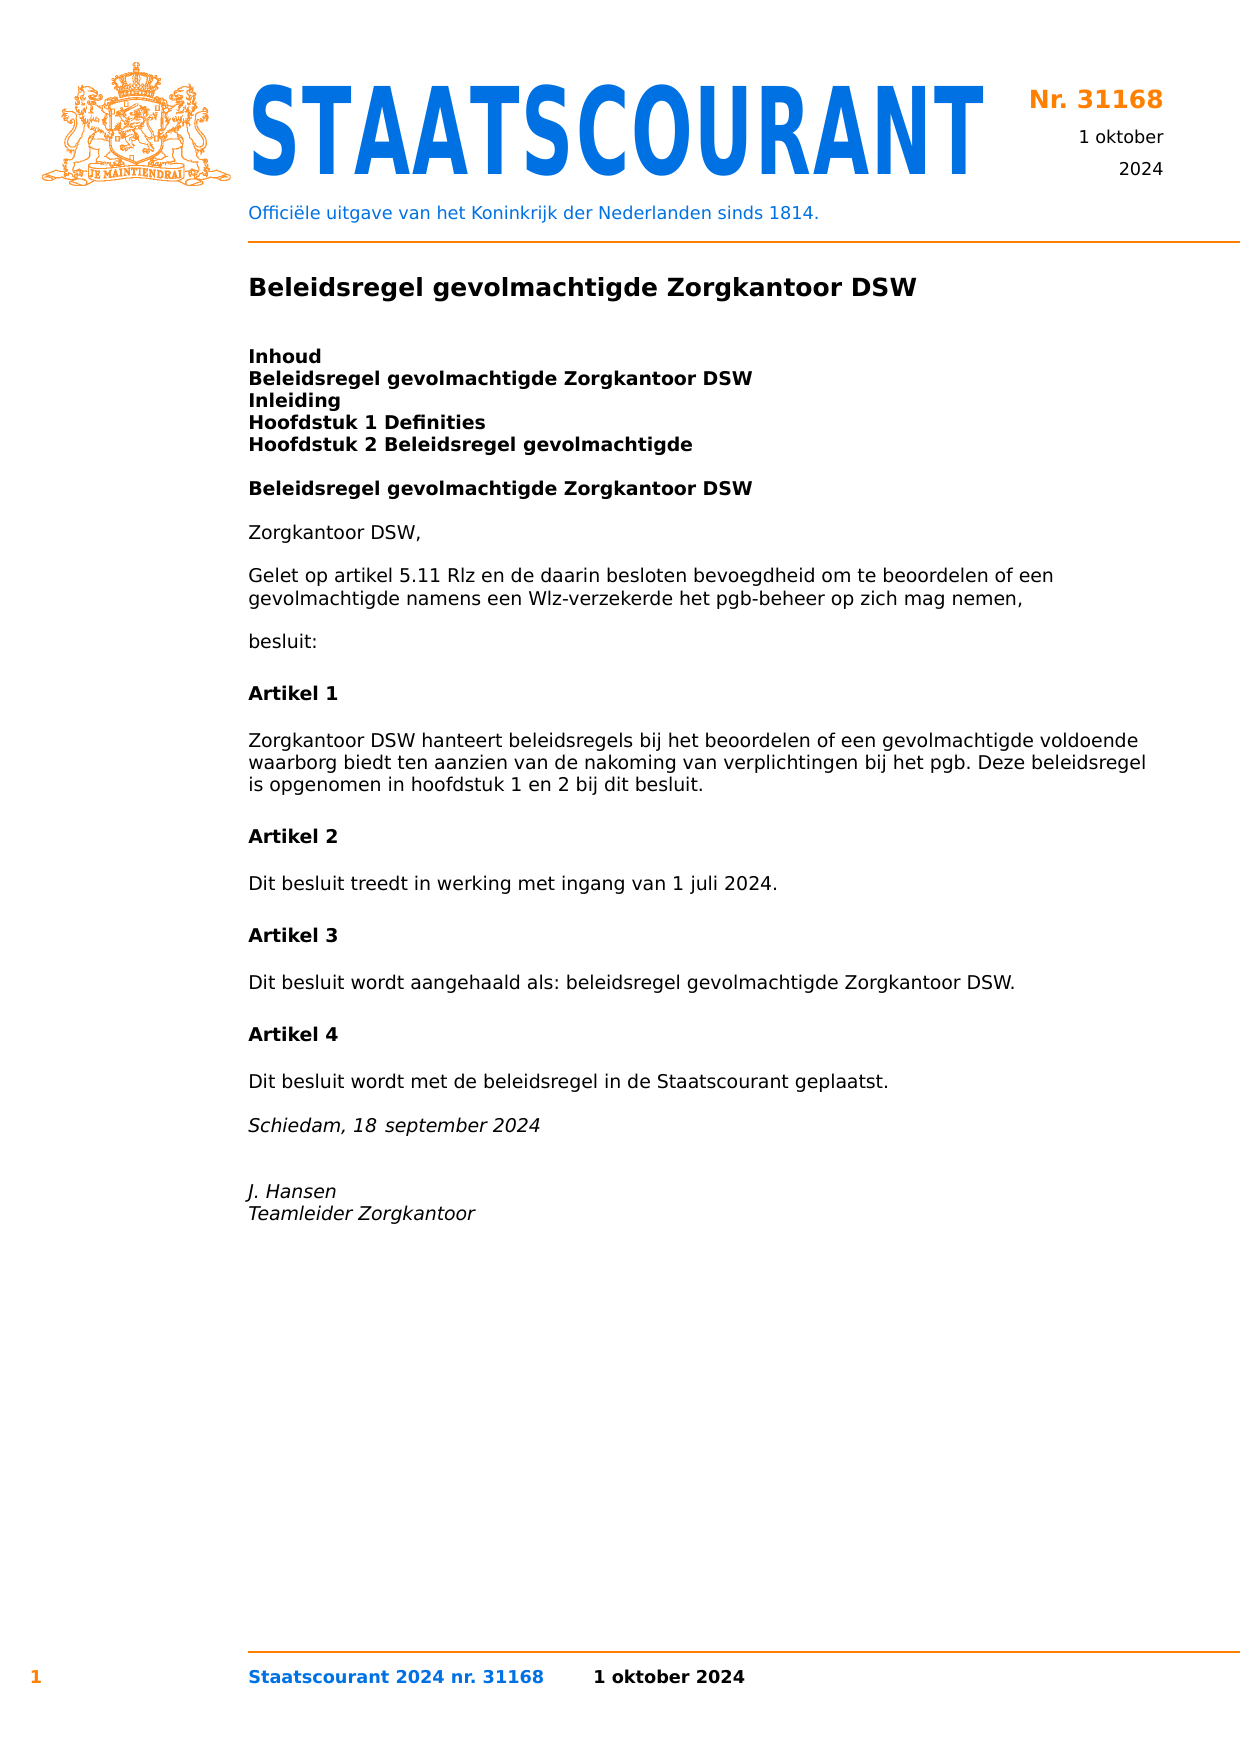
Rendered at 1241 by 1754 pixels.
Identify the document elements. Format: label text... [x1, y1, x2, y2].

subtitle Artikel 2 [248, 826, 1163, 848]
text Zorgkantoor DSW, [248, 522, 1163, 543]
subtitle Artikel 1 [248, 683, 1163, 705]
text Dit besluit wordt met de beleidsregel in de Staatscourant geplaatst. [248, 1071, 1163, 1093]
picture [41, 62, 231, 186]
text Hoofdstuk 2 Beleidsregel gevolmachtigde [248, 434, 1163, 456]
text Inleiding [248, 390, 1163, 412]
table_cell 2024 [998, 153, 1240, 203]
subtitle Beleidsregel gevolmachtigde Zorgkantoor DSW [248, 273, 1163, 302]
text Beleidsregel gevolmachtigde Zorgkantoor DSW [248, 368, 1163, 390]
text J. Hansen Teamleider Zorgkantoor [248, 1159, 1163, 1225]
text besluit: [248, 631, 1163, 653]
subtitle Artikel 4 [248, 1024, 1163, 1046]
text Dit besluit wordt aangehaald als: beleidsregel gevolmachtigde Zorgkantoor DSW. [248, 972, 1163, 994]
table_header Nr. 31168 [998, 62, 1240, 121]
text Hoofdstuk 1 Definities [248, 412, 1163, 434]
text Gelet op artikel 5.11 Rlz en de daarin besloten bevoegdheid om te beoordelen of een gevolmachtigde namens een Wlz-verzekerde het pgb-beheer op zich mag nemen, [248, 565, 1163, 609]
subtitle Artikel 3 [248, 925, 1163, 947]
text Dit besluit treedt in werking met ingang van 1 juli 2024. [248, 873, 1163, 895]
text Schiedam, 18 september 2024 [248, 1115, 1163, 1137]
text Inhoud [248, 346, 1163, 368]
text Beleidsregel gevolmachtigde Zorgkantoor DSW [248, 478, 1163, 500]
text Zorgkantoor DSW hanteert beleidsregels bij het beoordelen of een gevolmachtigde voldoende waarborg biedt ten aanzien van de nakoming van verplichtingen bij het pgb. Deze beleidsregel is opgenomen in hoofdstuk 1 en 2 bij dit besluit. [248, 730, 1163, 796]
table_cell Officiële uitgave van het Koninkrijk der Nederlanden sinds 1814. [248, 203, 1240, 241]
table_header STAATSCOURANT [248, 62, 998, 203]
table_cell 1 oktober [998, 121, 1240, 153]
table_header [25, 62, 248, 241]
